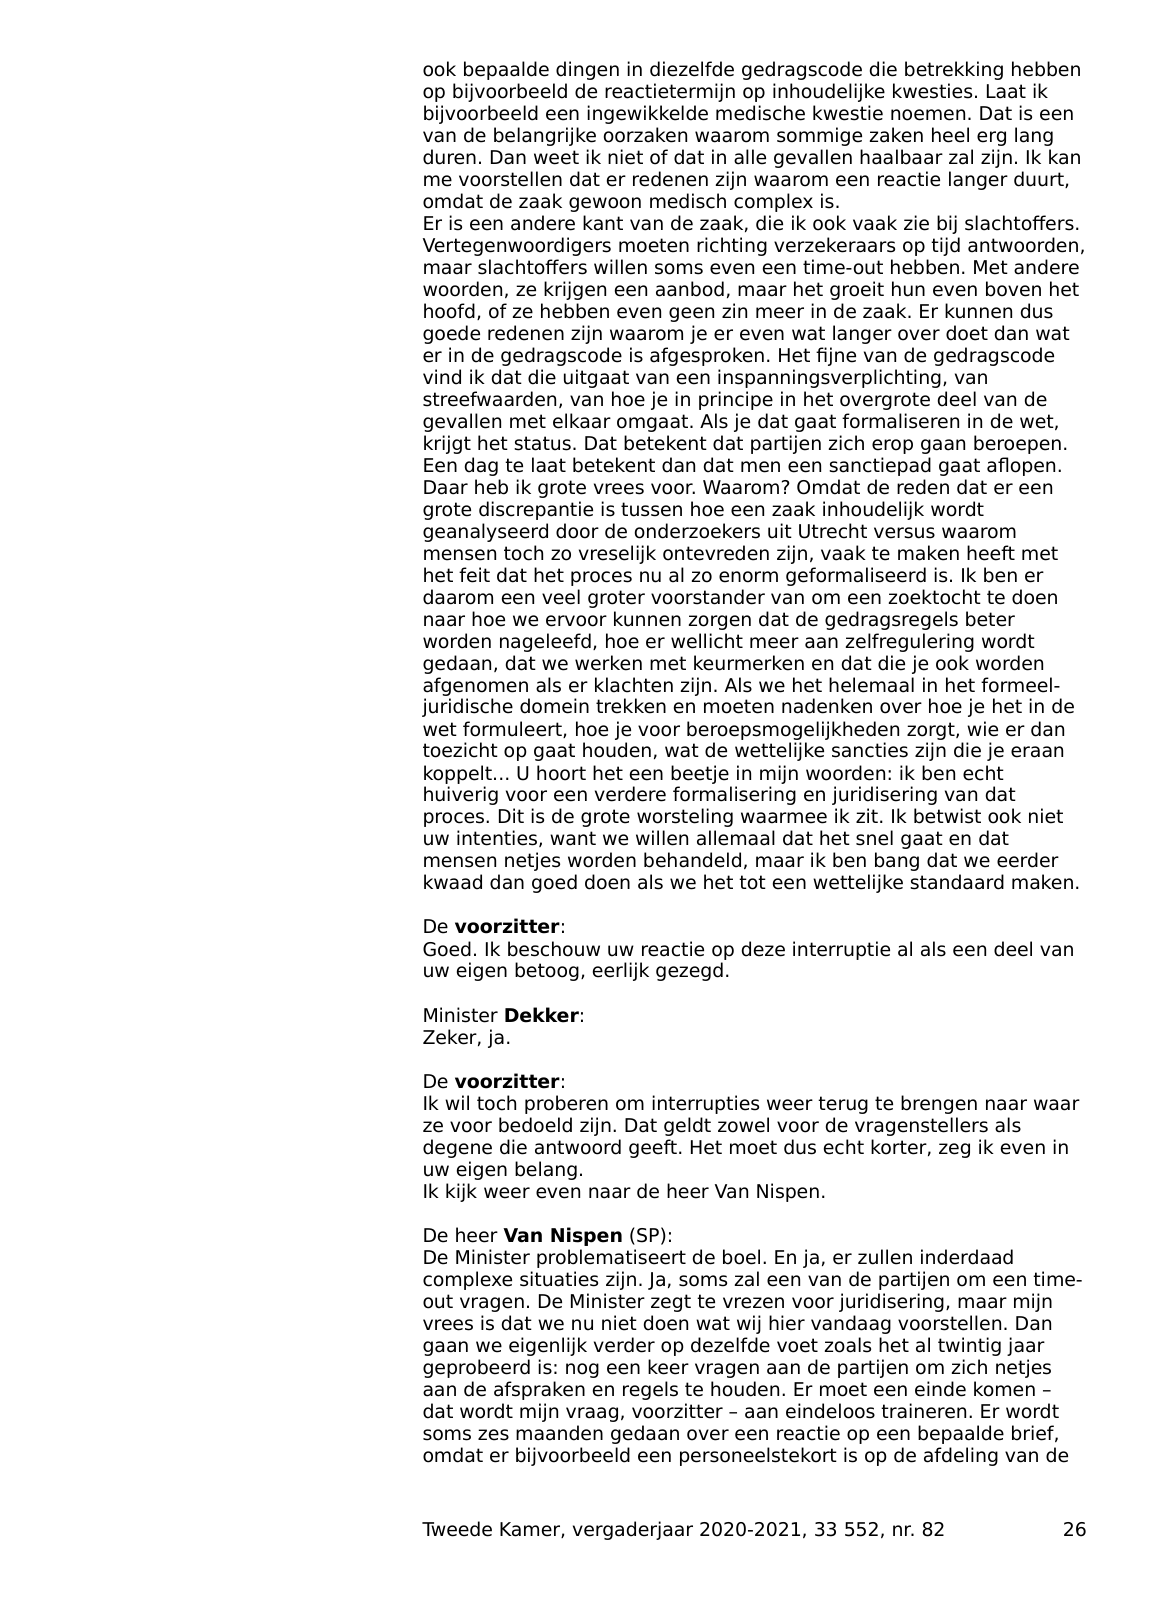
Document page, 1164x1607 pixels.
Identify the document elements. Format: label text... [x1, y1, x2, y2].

text De Minister problematiseert de boel. En ja, er zullen inderdaad complexe situaties zijn. Ja, soms zal een van de partijen om een time-out vragen. De Minister zegt te vrezen voor juridisering, maar mijn vrees is dat we nu niet doen wat wij hier vandaag voorstellen. Dan gaan we eigenlijk verder op dezelfde voet zoals het al twintig jaar geprobeerd is: nog een keer vragen aan de partijen om zich netjes aan de afspraken en regels te houden. Er moet een einde komen – dat wordt mijn vraag, voorzitter – aan eindeloos traineren. Er wordt soms zes maanden gedaan over een reactie op een bepaalde brief, omdat er bijvoorbeeld een personeelstekort is op de afdeling van de [422, 1247, 1087, 1467]
text De heer Van Nispen (SP): [422, 1225, 1087, 1247]
text Ik wil toch proberen om interrupties weer terug te brengen naar waar ze voor bedoeld zijn. Dat geldt zowel voor de vragenstellers als degene die antwoord geeft. Het moet dus echt korter, zeg ik even in uw eigen belang. [422, 1093, 1087, 1181]
text De voorzitter: [422, 1071, 1087, 1093]
text Ik kijk weer even naar de heer Van Nispen. [422, 1181, 1087, 1203]
text ook bepaalde dingen in diezelfde gedragscode die betrekking hebben op bijvoorbeeld de reactietermijn op inhoudelijke kwesties. Laat ik bijvoorbeeld een ingewikkelde medische kwestie noemen. Dat is een van de belangrijke oorzaken waarom sommige zaken heel erg lang duren. Dan weet ik niet of dat in alle gevallen haalbaar zal zijn. Ik kan me voorstellen dat er redenen zijn waarom een reactie langer duurt, omdat de zaak gewoon medisch complex is. [422, 59, 1087, 213]
text De voorzitter: [422, 916, 1087, 938]
text Zeker, ja. [422, 1027, 1087, 1048]
text Er is een andere kant van de zaak, die ik ook vaak zie bij slachtoffers. Vertegenwoordigers moeten richting verzekeraars op tijd antwoorden, maar slachtoffers willen soms even een time-out hebben. Met andere woorden, ze krijgen een aanbod, maar het groeit hun even boven het hoofd, of ze hebben even geen zin meer in de zaak. Er kunnen dus goede redenen zijn waarom je er even wat langer over doet dan wat er in de gedragscode is afgesproken. Het fijne van de gedragscode vind ik dat die uitgaat van een inspanningsverplichting, van streefwaarden, van hoe je in principe in het overgrote deel van de gevallen met elkaar omgaat. Als je dat gaat formaliseren in de wet, krijgt het status. Dat betekent dat partijen zich erop gaan beroepen. Een dag te laat betekent dan dat men een sanctiepad gaat aflopen. Daar heb ik grote vrees voor. Waarom? Omdat de reden dat er een grote discrepantie is tussen hoe een zaak inhoudelijk wordt geanalyseerd door de onderzoekers uit Utrecht versus waarom mensen toch zo vreselijk ontevreden zijn, vaak te maken heeft met het feit dat het proces nu al zo enorm geformaliseerd is. Ik ben er daarom een veel groter voorstander van om een zoektocht te doen naar hoe we ervoor kunnen zorgen dat de gedragsregels beter worden nageleefd, hoe er wellicht meer aan zelfregulering wordt gedaan, dat we werken met keurmerken en dat die je ook worden afgenomen als er klachten zijn. Als we het helemaal in het formeel-juridische domein trekken en moeten nadenken over hoe je het in de wet formuleert, hoe je voor beroepsmogelijkheden zorgt, wie er dan toezicht op gaat houden, wat de wettelijke sancties zijn die je eraan koppelt... U hoort het een beetje in mijn woorden: ik ben echt huiverig voor een verdere formalisering en juridisering van dat proces. Dit is de grote worsteling waarmee ik zit. Ik betwist ook niet uw intenties, want we willen allemaal dat het snel gaat en dat mensen netjes worden behandeld, maar ik ben bang dat we eerder kwaad dan goed doen als we het tot een wettelijke standaard maken. [422, 213, 1087, 894]
text Goed. Ik beschouw uw reactie op deze interruptie al als een deel van uw eigen betoog, eerlijk gezegd. [422, 938, 1087, 982]
text Minister Dekker: [422, 1004, 1087, 1027]
